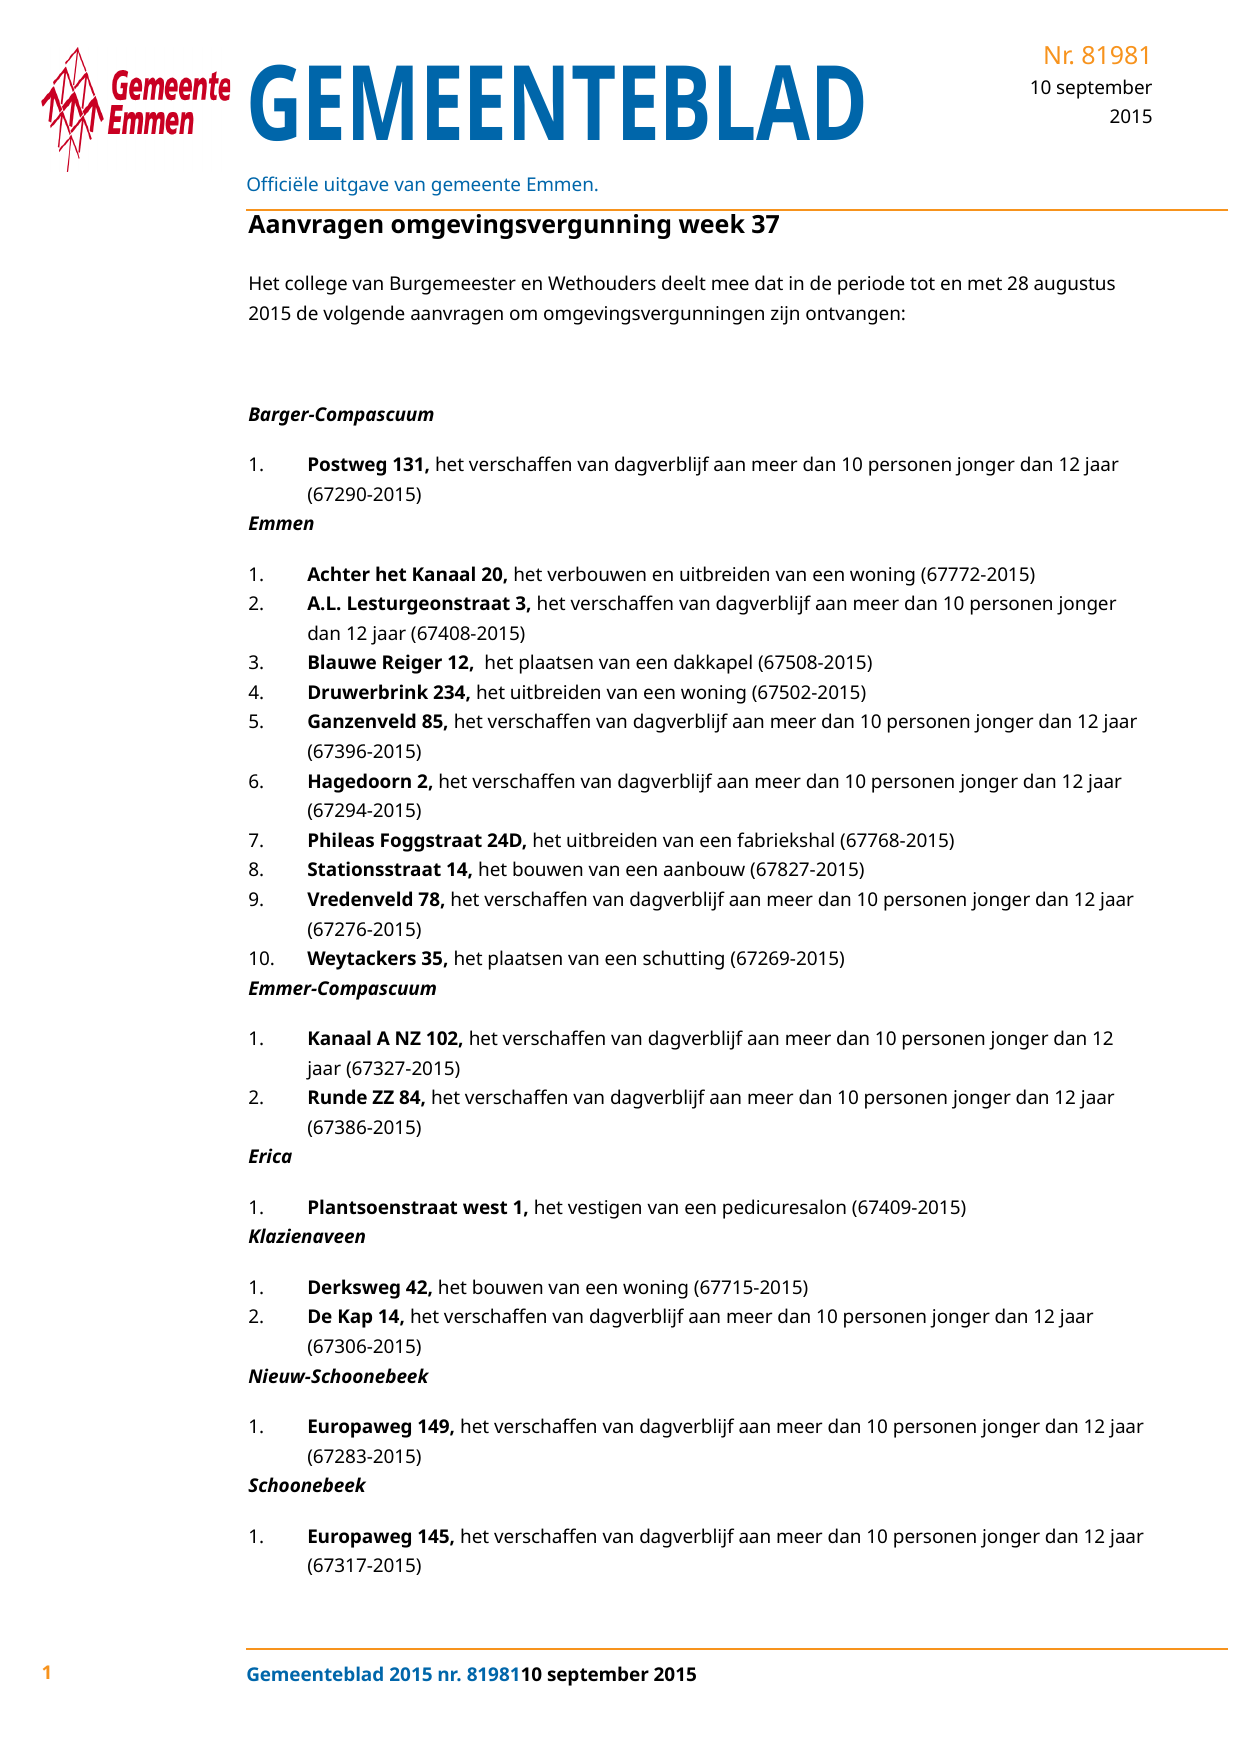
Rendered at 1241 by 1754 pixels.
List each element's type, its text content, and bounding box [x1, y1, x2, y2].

list De Kap 14, het verschaffen van dagverblijf aan meer dan 10 personen jonger dan 12 jaar (67306-2015) [248, 1304, 1152, 1359]
list Weytackers 35, het plaatsen van een schutting (67269-2015) [248, 945, 1152, 971]
list Plantsoenstraat west 1, het vestigen van een pedicuresalon (67409-2015) [248, 1194, 1152, 1220]
list Europaweg 149, het verschaffen van dagverblijf aan meer dan 10 personen jonger dan 12 jaar (67283-2015) [248, 1413, 1152, 1468]
list Ganzenveld 85, het verschaffen van dagverblijf aan meer dan 10 personen jonger dan 12 jaar (67396-2015) [248, 709, 1152, 764]
text Het college van Burgemeester en Wethouders deelt mee dat in de periode tot en met 28 augustus 2015 de volgende aanvragen om omgevingsvergunningen zijn ontvangen: [248, 270, 1152, 326]
list Stationsstraat 14, het bouwen van een aanbouw (67827-2015) [248, 857, 1152, 882]
list Postweg 131, het verschaffen van dagverblijf aan meer dan 10 personen jonger dan 12 jaar (67290-2015) [248, 451, 1152, 506]
list Achter het Kanaal 20, het verbouwen en uitbreiden van een woning (67772-2015) [248, 561, 1152, 586]
list Europaweg 145, het verschaffen van dagverblijf aan meer dan 10 personen jonger dan 12 jaar (67317-2015) [248, 1523, 1152, 1578]
text Nieuw-Schoonebeek [248, 1363, 1152, 1388]
text Emmen [248, 510, 1152, 536]
list Druwerbrink 234, het uitbreiden van een woning (67502-2015) [248, 679, 1152, 705]
text Erica [248, 1144, 1152, 1169]
text Barger-Compascuum [248, 401, 1152, 426]
list Hagedoorn 2, het verschaffen van dagverblijf aan meer dan 10 personen jonger dan 12 jaar (67294-2015) [248, 768, 1152, 823]
list Blauwe Reiger 12, het plaatsen van een dakkapel (67508-2015) [248, 649, 1152, 675]
list Vredenveld 78, het verschaffen van dagverblijf aan meer dan 10 personen jonger dan 12 jaar (67276-2015) [248, 886, 1152, 941]
text Aanvragen omgevingsvergunning week 37 [248, 211, 1152, 241]
text Schoonebeek [248, 1472, 1152, 1498]
list A.L. Lesturgeonstraat 3, het verschaffen van dagverblijf aan meer dan 10 personen jonger dan 12 jaar (67408-2015) [248, 590, 1152, 646]
text Klazienaveen [248, 1224, 1152, 1249]
list Kanaal A NZ 102, het verschaffen van dagverblijf aan meer dan 10 personen jonger dan 12 jaar (67327-2015) [248, 1025, 1152, 1081]
list Derksweg 42, het bouwen van een woning (67715-2015) [248, 1274, 1152, 1300]
list Phileas Foggstraat 24D, het uitbreiden van een fabriekshal (67768-2015) [248, 827, 1152, 853]
list Runde ZZ 84, het verschaffen van dagverblijf aan meer dan 10 personen jonger dan 12 jaar (67386-2015) [248, 1084, 1152, 1140]
text Emmer-Compascuum [248, 975, 1152, 1001]
picture [41, 47, 231, 172]
